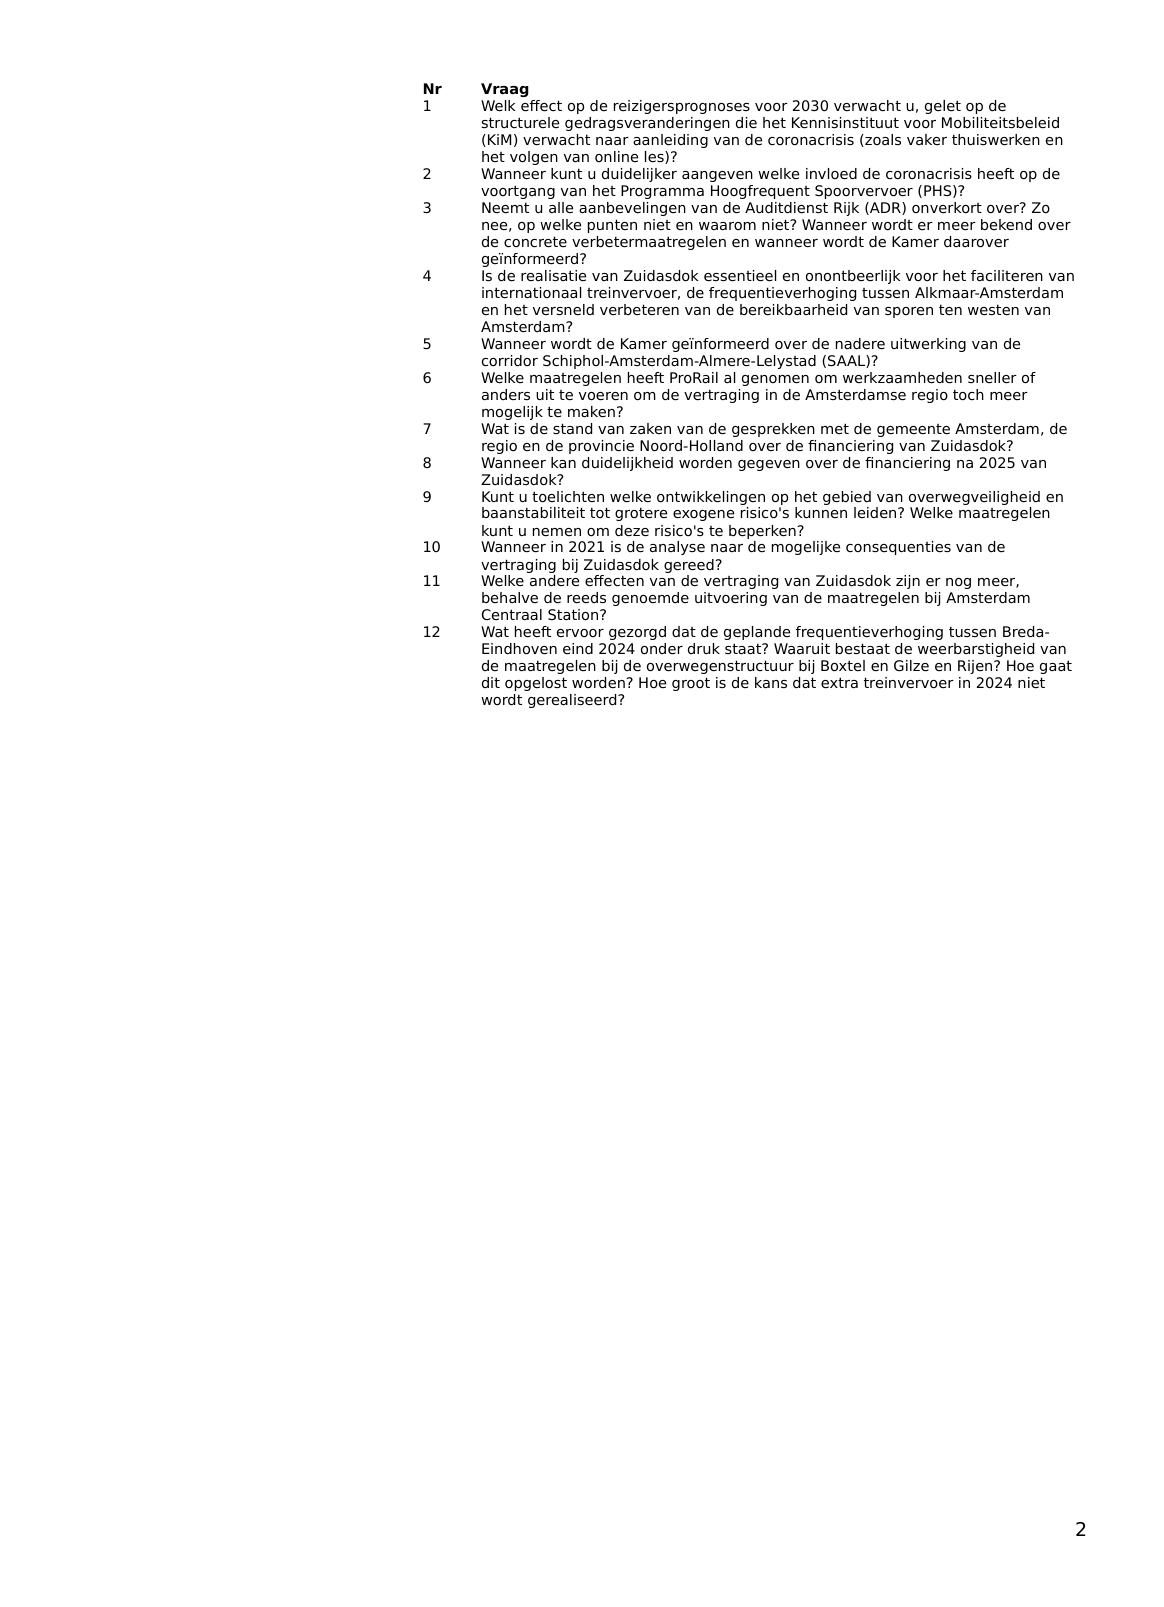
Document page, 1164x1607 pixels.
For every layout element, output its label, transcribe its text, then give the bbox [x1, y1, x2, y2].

table_cell Wat is de stand van zaken van de gesprekken met de gemeente Amsterdam, de regio en de provincie Noord-Holland over de financiering van Zuidasdok? [475, 421, 1087, 454]
table_cell 8 [422, 455, 475, 488]
table_cell 9 [422, 489, 475, 539]
table_cell Wanneer kan duidelijkheid worden gegeven over de financiering na 2025 van Zuidasdok? [475, 455, 1087, 488]
table_header Nr [422, 81, 475, 98]
table_header Vraag [475, 81, 1087, 98]
table_cell Welke maatregelen heeft ProRail al genomen om werkzaamheden sneller of anders uit te voeren om de vertraging in de Amsterdamse regio toch meer mogelijk te maken? [475, 370, 1087, 421]
table_cell Neemt u alle aanbevelingen van de Auditdienst Rijk (ADR) onverkort over? Zo nee, op welke punten niet en waarom niet? Wanneer wordt er meer bekend over de concrete verbetermaatregelen en wanneer wordt de Kamer daarover geïnformeerd? [475, 200, 1087, 268]
table_cell 10 [422, 539, 475, 573]
table_cell 12 [422, 624, 475, 709]
table_cell 6 [422, 370, 475, 421]
table_cell Wanneer in 2021 is de analyse naar de mogelijke consequenties van de vertraging bij Zuidasdok gereed? [475, 539, 1087, 573]
table_cell Wanneer kunt u duidelijker aangeven welke invloed de coronacrisis heeft op de voortgang van het Programma Hoogfrequent Spoorvervoer (PHS)? [475, 166, 1087, 200]
table_cell 3 [422, 200, 475, 268]
table_cell Kunt u toelichten welke ontwikkelingen op het gebied van overwegveiligheid en baanstabiliteit tot grotere exogene risico's kunnen leiden? Welke maatregelen kunt u nemen om deze risico's te beperken? [475, 489, 1087, 539]
table_cell Is de realisatie van Zuidasdok essentieel en onontbeerlijk voor het faciliteren van internationaal treinvervoer, de frequentieverhoging tussen Alkmaar-Amsterdam en het versneld verbeteren van de bereikbaarheid van sporen ten westen van Amsterdam? [475, 268, 1087, 336]
table_cell 11 [422, 573, 475, 624]
table_cell 7 [422, 421, 475, 454]
table_cell 2 [422, 166, 475, 200]
table_cell Welke andere effecten van de vertraging van Zuidasdok zijn er nog meer, behalve de reeds genoemde uitvoering van de maatregelen bij Amsterdam Centraal Station? [475, 573, 1087, 624]
table_cell 4 [422, 268, 475, 336]
table_cell 5 [422, 336, 475, 369]
table_cell 1 [422, 98, 475, 166]
table_cell Wanneer wordt de Kamer geïnformeerd over de nadere uitwerking van de corridor Schiphol-Amsterdam-Almere-Lelystad (SAAL)? [475, 336, 1087, 369]
table_cell Welk effect op de reizigersprognoses voor 2030 verwacht u, gelet op de structurele gedragsveranderingen die het Kennisinstituut voor Mobiliteitsbeleid (KiM) verwacht naar aanleiding van de coronacrisis (zoals vaker thuiswerken en het volgen van online les)? [475, 98, 1087, 166]
table_cell Wat heeft ervoor gezorgd dat de geplande frequentieverhoging tussen Breda-Eindhoven eind 2024 onder druk staat? Waaruit bestaat de weerbarstigheid van de maatregelen bij de overwegenstructuur bij Boxtel en Gilze en Rijen? Hoe gaat dit opgelost worden? Hoe groot is de kans dat extra treinvervoer in 2024 niet wordt gerealiseerd? [475, 624, 1087, 709]
